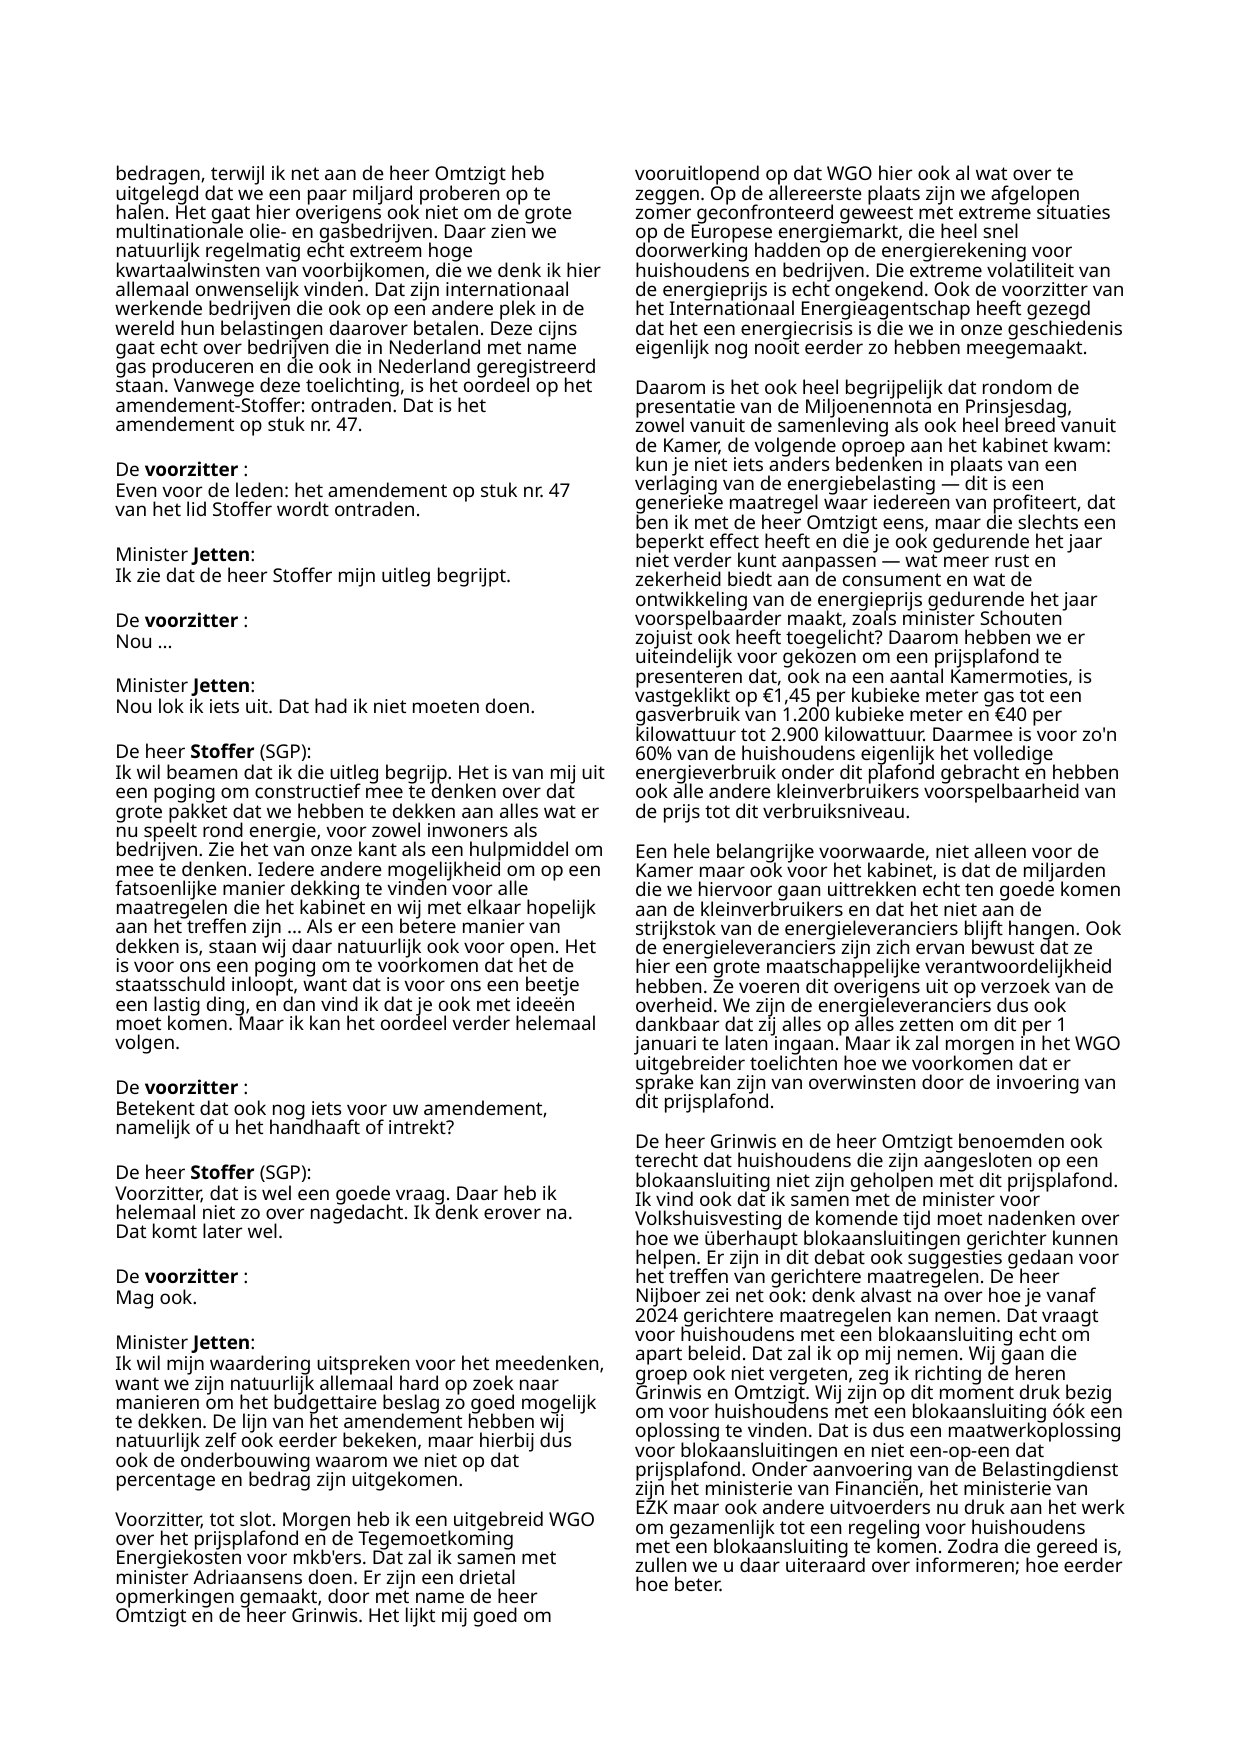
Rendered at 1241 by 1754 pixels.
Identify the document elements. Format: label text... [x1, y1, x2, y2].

text Betekent dat ook nog iets voor uw amendement, namelijk of u het handhaaft of intrekt? [115, 1100, 605, 1138]
text De voorzitter : [115, 1074, 605, 1100]
text Een hele belangrijke voorwaarde, niet alleen voor de Kamer maar ook voor het kabinet, is dat de miljarden die we hiervoor gaan uittrekken echt ten goede komen aan de kleinverbruikers en dat het niet aan de strijkstok van de energieleveranciers blijft hangen. Ook de energieleveranciers zijn zich ervan bewust dat ze hier een grote maatschappelijke verantwoordelijkheid hebben. Ze voeren dit overigens uit op verzoek van de overheid. We zijn de energieleveranciers dus ook dankbaar dat zij alles op alles zetten om dit per 1 januari te laten ingaan. Maar ik zal morgen in het WGO uitgebreider toelichten hoe we voorkomen dat er sprake kan zijn van overwinsten door de invoering van dit prijsplafond. [635, 843, 1125, 1112]
text Mag ook. [115, 1289, 605, 1309]
text Ik wil mijn waardering uitspreken voor het meedenken, want we zijn natuurlijk allemaal hard op zoek naar manieren om het budgettaire beslag zo goed mogelijk te dekken. De lijn van het amendement hebben wij natuurlijk zelf ook eerder bekeken, maar hierbij dus ook de onderbouwing waarom we niet op dat percentage en bedrag zijn uitgekomen. [115, 1355, 605, 1490]
text De voorzitter : [115, 607, 605, 633]
text De heer Grinwis en de heer Omtzigt benoemden ook terecht dat huishoudens die zijn aangesloten op een blokaansluiting niet zijn geholpen met dit prijsplafond. Ik vind ook dat ik samen met de minister voor Volkshuisvesting de komende tijd moet nadenken over hoe we überhaupt blokaansluitingen gerichter kunnen helpen. Er zijn in dit debat ook suggesties gedaan voor het treffen van gerichtere maatregelen. De heer Nijboer zei net ook: denk alvast na over hoe je vanaf 2024 gerichtere maatregelen kan nemen. Dat vraagt voor huishoudens met een blokaansluiting echt om apart beleid. Dat zal ik op mij nemen. Wij gaan die groep ook niet vergeten, zeg ik richting de heren Grinwis en Omtzigt. Wij zijn op dit moment druk bezig om voor huishoudens met een blokaansluiting óók een oplossing te vinden. Dat is dus een maatwerkoplossing voor blokaansluitingen en niet een-op-een dat prijsplafond. Onder aanvoering van de Belastingdienst zijn het ministerie van Financiën, het ministerie van EZK maar ook andere uitvoerders nu druk aan het werk om gezamenlijk tot een regeling voor huishoudens met een blokaansluiting te komen. Zodra die gereed is, zullen we u daar uiteraard over informeren; hoe eerder hoe beter. [635, 1133, 1125, 1596]
text Even voor de leden: het amendement op stuk nr. 47 van het lid Stoffer wordt ontraden. [115, 482, 605, 520]
text Voorzitter, tot slot. Morgen heb ik een uitgebreid WGO over het prijsplafond en de Tegemoetkoming Energiekosten voor mkb'ers. Dat zal ik samen met minister Adriaansens doen. Er zijn een drietal opmerkingen gemaakt, door met name de heer Omtzigt en de heer Grinwis. Het lijkt mij goed om [115, 1511, 605, 1626]
text vooruitlopend op dat WGO hier ook al wat over te zeggen. Op de allereerste plaats zijn we afgelopen zomer geconfronteerd geweest met extreme situaties op de Europese energiemarkt, die heel snel doorwerking hadden op de energierekening voor huishoudens en bedrijven. Die extreme volatiliteit van de energieprijs is echt ongekend. Ook de voorzitter van het Internationaal Energieagentschap heeft gezegd dat het een energiecrisis is die we in onze geschiedenis eigenlijk nog nooit eerder zo hebben meegemaakt. [635, 165, 1125, 358]
text Ik wil beamen dat ik die uitleg begrijp. Het is van mij uit een poging om constructief mee te denken over dat grote pakket dat we hebben te dekken aan alles wat er nu speelt rond energie, voor zowel inwoners als bedrijven. Zie het van onze kant als een hulpmiddel om mee te denken. Iedere andere mogelijkheid om op een fatsoenlijke manier dekking te vinden voor alle maatregelen die het kabinet en wij met elkaar hopelijk aan het treffen zijn … Als er een betere manier van dekken is, staan wij daar natuurlijk ook voor open. Het is voor ons een poging om te voorkomen dat het de staatsschuld inloopt, want dat is voor ons een beetje een lastig ding, en dan vind ik dat je ook met ideeën moet komen. Maar ik kan het oordeel verder helemaal volgen. [115, 764, 605, 1053]
text Nou lok ik iets uit. Dat had ik niet moeten doen. [115, 698, 605, 718]
text De voorzitter : [115, 1264, 605, 1289]
text Ik zie dat de heer Stoffer mijn uitleg begrijpt. [115, 567, 605, 586]
text Minister Jetten: [115, 1329, 605, 1355]
text De heer Stoffer (SGP): [115, 738, 605, 764]
text Nou … [115, 633, 605, 652]
text Daarom is het ook heel begrijpelijk dat rondom de presentatie van de Miljoenennota en Prinsjesdag, zowel vanuit de samenleving als ook heel breed vanuit de Kamer, de volgende oproep aan het kabinet kwam: kun je niet iets anders bedenken in plaats van een verlaging van de energiebelasting — dit is een generieke maatregel waar iedereen van profiteert, dat ben ik met de heer Omtzigt eens, maar die slechts een beperkt effect heeft en die je ook gedurende het jaar niet verder kunt aanpassen — wat meer rust en zekerheid biedt aan de consument en wat de ontwikkeling van de energieprijs gedurende het jaar voorspelbaarder maakt, zoals minister Schouten zojuist ook heeft toegelicht? Daarom hebben we er uiteindelijk voor gekozen om een prijsplafond te presenteren dat, ook na een aantal Kamermoties, is vastgeklikt op €1,45 per kubieke meter gas tot een gasverbruik van 1.200 kubieke meter en €40 per kilowattuur tot 2.900 kilowattuur. Daarmee is voor zo'n 60% van de huishoudens eigenlijk het volledige energieverbruik onder dit plafond gebracht en hebben ook alle andere kleinverbruikers voorspelbaarheid van de prijs tot dit verbruiksniveau. [635, 379, 1125, 822]
text De voorzitter : [115, 456, 605, 482]
text bedragen, terwijl ik net aan de heer Omtzigt heb uitgelegd dat we een paar miljard proberen op te halen. Het gaat hier overigens ook niet om de grote multinationale olie- en gasbedrijven. Daar zien we natuurlijk regelmatig echt extreem hoge kwartaalwinsten van voorbijkomen, die we denk ik hier allemaal onwenselijk vinden. Dat zijn internationaal werkende bedrijven die ook op een andere plek in de wereld hun belastingen daarover betalen. Deze cijns gaat echt over bedrijven die in Nederland met name gas produceren en die ook in Nederland geregistreerd staan. Vanwege deze toelichting, is het oordeel op het amendement-Stoffer: ontraden. Dat is het amendement op stuk nr. 47. [115, 165, 605, 435]
text Minister Jetten: [115, 673, 605, 698]
text De heer Stoffer (SGP): [115, 1159, 605, 1185]
text Minister Jetten: [115, 541, 605, 567]
text Voorzitter, dat is wel een goede vraag. Daar heb ik helemaal niet zo over nagedacht. Ik denk erover na. Dat komt later wel. [115, 1185, 605, 1243]
